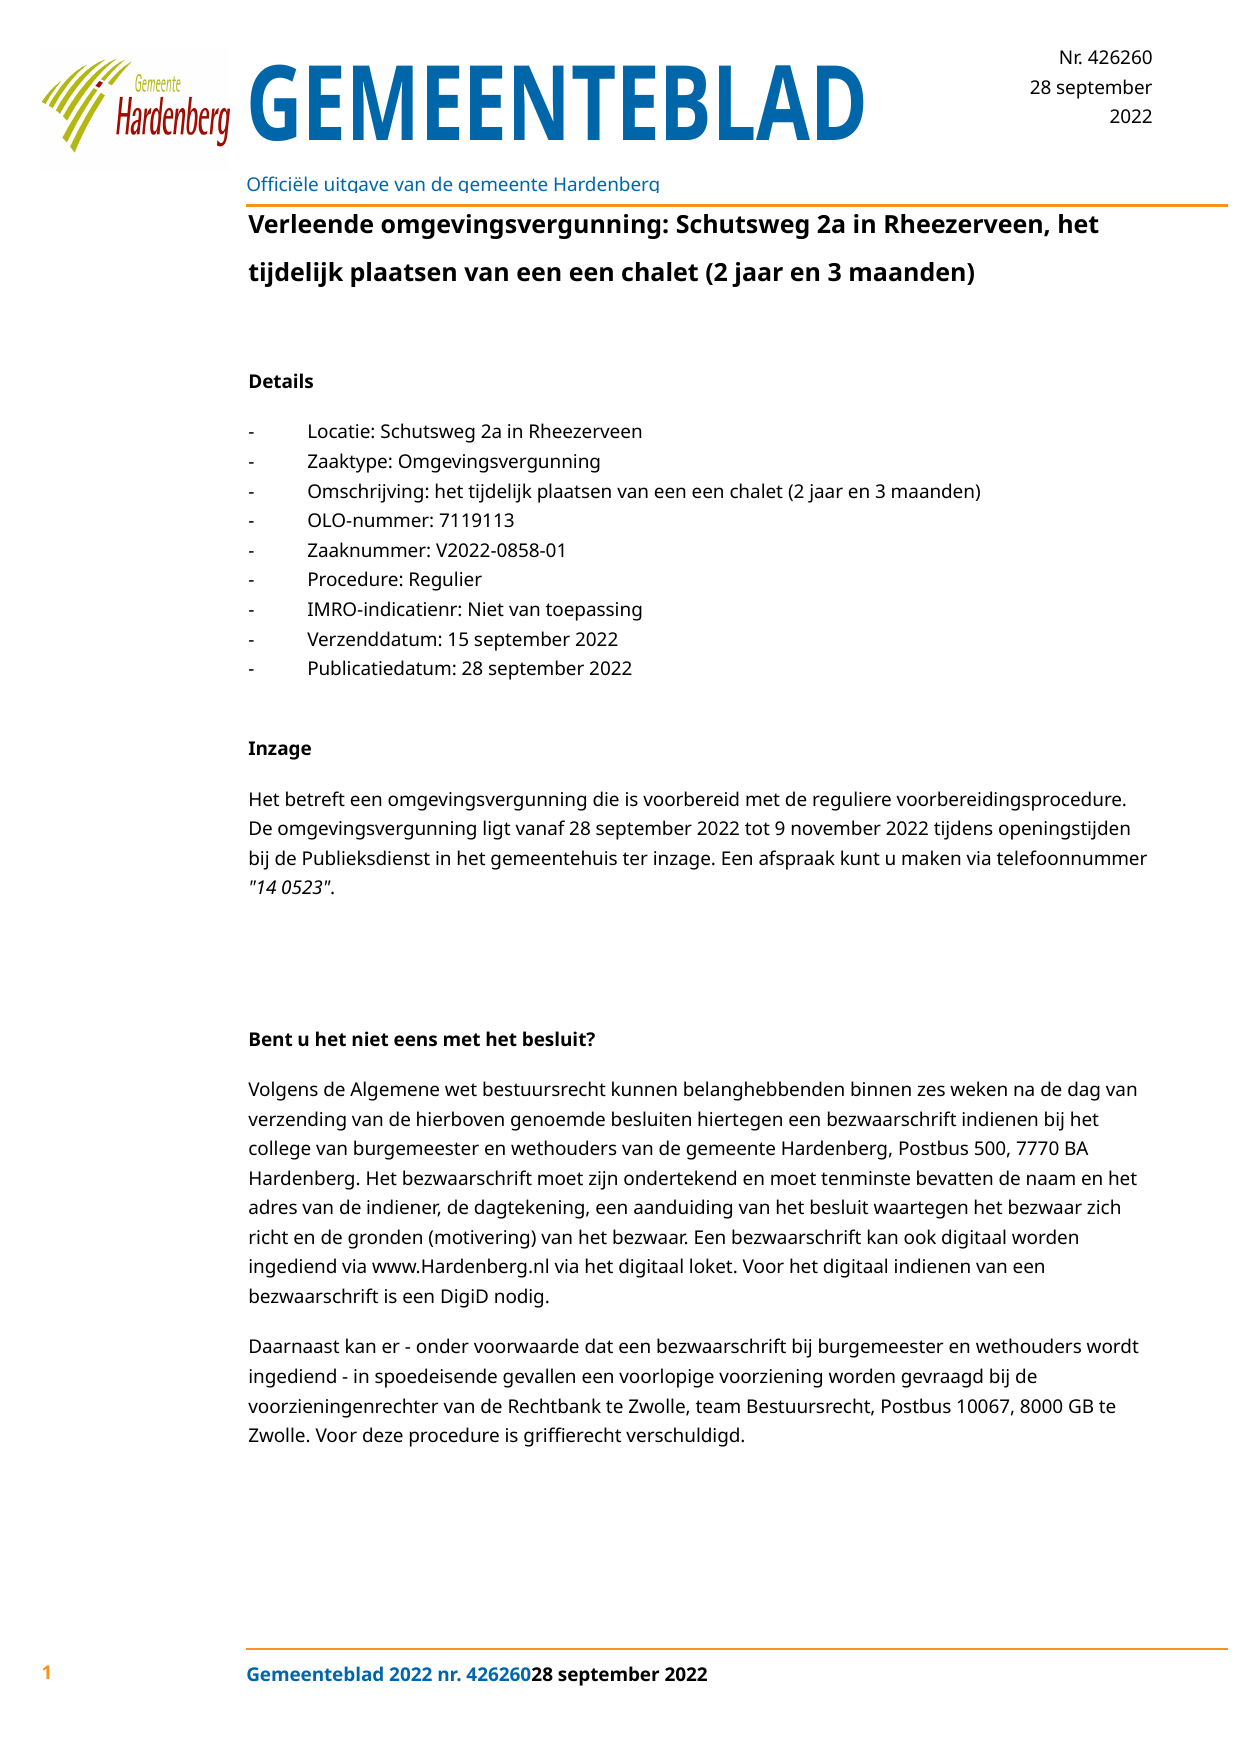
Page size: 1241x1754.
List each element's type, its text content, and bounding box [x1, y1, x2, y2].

list OLO-nummer: 7119113 [248, 507, 1152, 533]
list Zaaktype: Omgevingsvergunning [248, 448, 1152, 474]
list Omschrijving: het tijdelijk plaatsen van een een chalet (2 jaar en 3 maanden) [248, 478, 1152, 504]
text Details [248, 368, 1152, 394]
text Bent u het niet eens met het besluit? [248, 1026, 1152, 1052]
text Inzage [248, 735, 1152, 761]
list Zaaknummer: V2022-0858-01 [248, 537, 1152, 563]
list Verzenddatum: 15 september 2022 [248, 626, 1152, 652]
text Daarnaast kan er - onder voorwaarde dat een bezwaarschrift bij burgemeester en wethouders wordt ingediend - in spoedeisende gevallen een voorlopige voorziening worden gevraagd bij de voorzieningenrechter van de Rechtbank te Zwolle, team Bestuursrecht, Postbus 10067, 8000 GB te Zwolle. Voor deze procedure is griffierecht verschuldigd. [248, 1334, 1152, 1448]
picture [41, 47, 231, 172]
list IMRO-indicatienr: Niet van toepassing [248, 596, 1152, 622]
text Het betreft een omgevingsvergunning die is voorbereid met de reguliere voorbereidingsprocedure. De omgevingsvergunning ligt vanaf 28 september 2022 tot 9 november 2022 tijdens openingstijden bij de Publieksdienst in het gemeentehuis ter inzage. Een afspraak kunt u maken via telefoonnummer "14 0523". [248, 786, 1152, 900]
text Volgens de Algemene wet bestuursrecht kunnen belanghebbenden binnen zes weken na de dag van verzending van de hierboven genoemde besluiten hiertegen een bezwaarschrift indienen bij het college van burgemeester en wethouders van de gemeente Hardenberg, Postbus 500, 7770 BA Hardenberg. Het bezwaarschrift moet zijn ondertekend en moet tenminste bevatten de naam en het adres van de indiener, de dagtekening, een aanduiding van het besluit waartegen het bezwaar zich richt en de gronden (motivering) van het bezwaar. Een bezwaarschrift kan ook digitaal worden ingediend via www.Hardenberg.nl via het digitaal loket. Voor het digitaal indienen van een bezwaarschrift is een DigiD nodig. [248, 1076, 1152, 1309]
text Verleende omgevingsvergunning: Schutsweg 2a in Rheezerveen, het tijdelijk plaatsen van een een chalet (2 jaar en 3 maanden) [248, 207, 1152, 288]
list Publicatiedatum: 28 september 2022 [248, 655, 1152, 681]
list Locatie: Schutsweg 2a in Rheezerveen [248, 419, 1152, 444]
list Procedure: Regulier [248, 567, 1152, 592]
